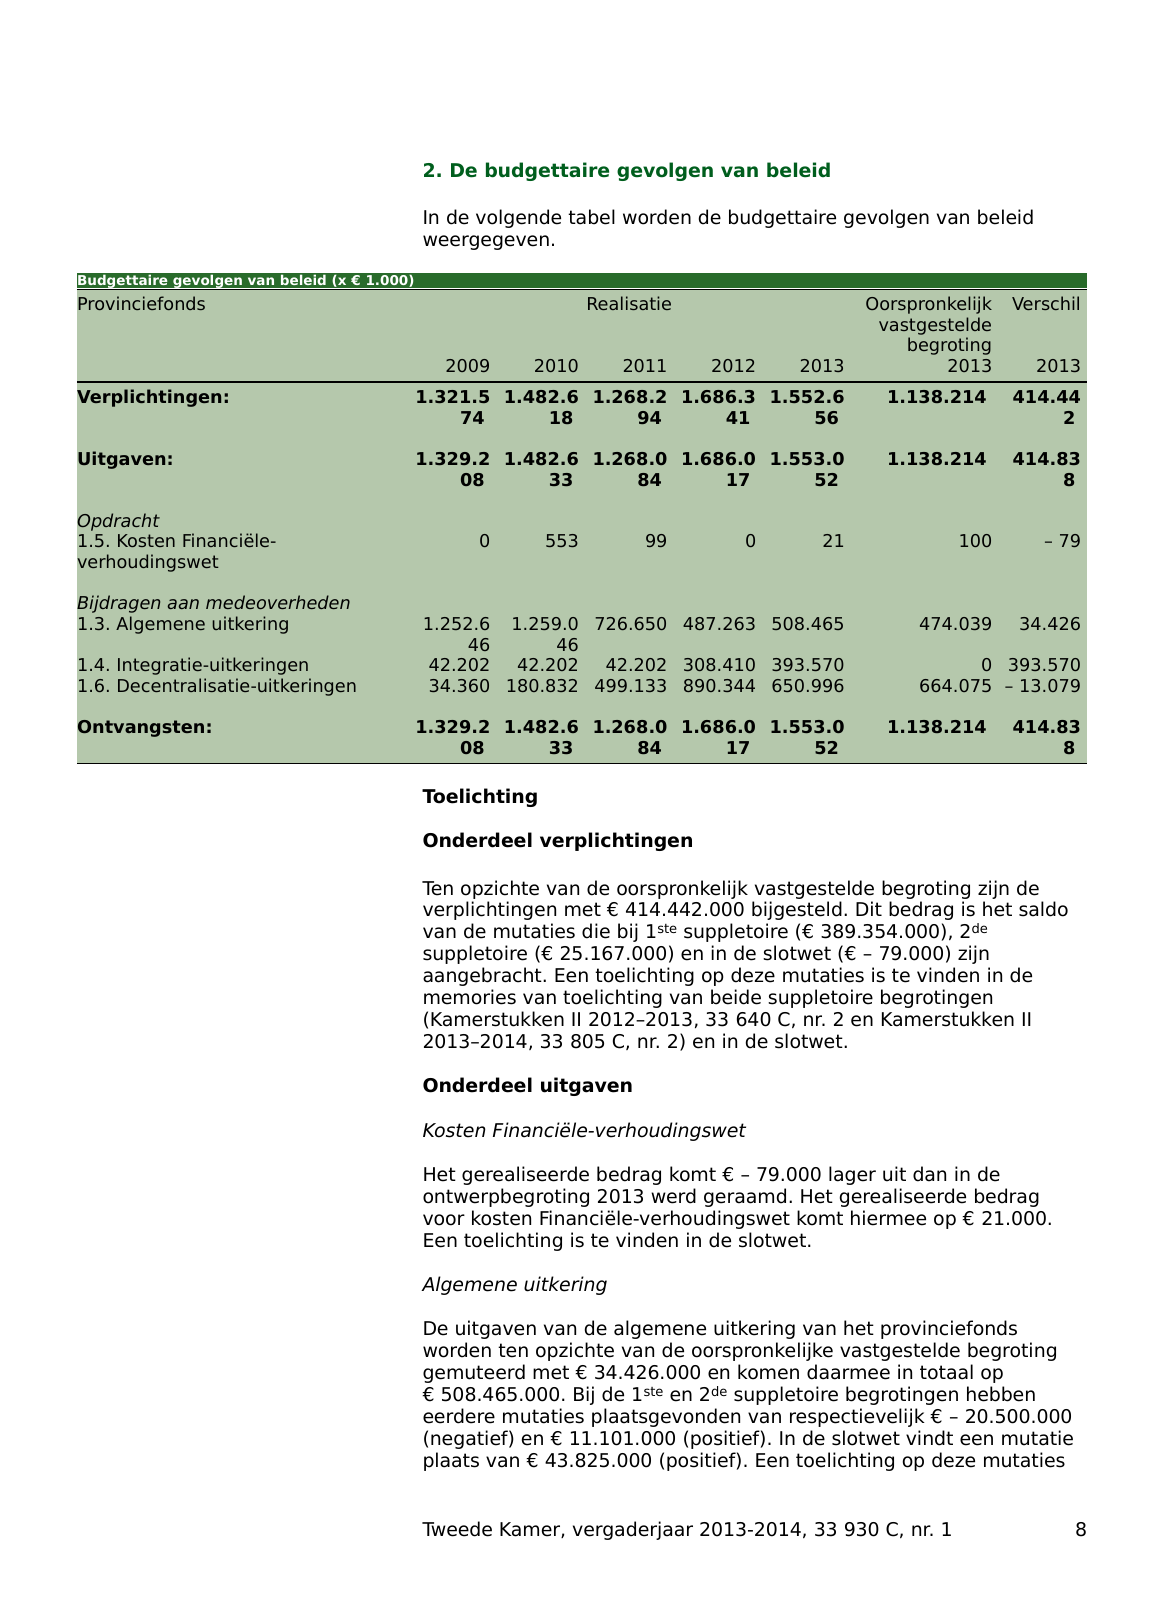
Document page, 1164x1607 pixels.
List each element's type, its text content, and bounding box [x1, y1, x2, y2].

table_cell [496, 428, 584, 449]
table_cell [408, 490, 496, 511]
table_cell [408, 696, 496, 717]
table_cell [585, 511, 673, 531]
table_cell 1.482.633 [496, 449, 584, 490]
table_cell [850, 696, 998, 717]
table_cell Bijdragen aan medeoverheden [77, 593, 496, 614]
table_cell [673, 696, 762, 717]
table_cell 1.321.574 [408, 383, 496, 428]
table_cell 2013 [762, 356, 850, 381]
table_cell [585, 490, 673, 511]
table_cell [762, 511, 850, 531]
table_header Budgettaire gevolgen van beleid (x € 1.000) [77, 273, 1087, 288]
table_cell 1.268.084 [585, 449, 673, 490]
table_cell [77, 573, 407, 593]
table_cell [762, 428, 850, 449]
table_cell 2010 [496, 356, 584, 381]
table_cell 1.268.294 [585, 383, 673, 428]
table_cell [408, 573, 496, 593]
table_cell [850, 511, 998, 531]
table_cell Opdracht [77, 511, 407, 531]
table_cell 1.482.618 [496, 383, 584, 428]
table_cell 650.996 [762, 676, 850, 696]
table_cell 1.552.656 [762, 383, 850, 428]
table_cell [408, 428, 496, 449]
table_cell – 79 [998, 531, 1087, 573]
table_cell [998, 593, 1087, 614]
table_cell 1.686.341 [673, 383, 762, 428]
table_cell 1.138.214 [850, 383, 998, 428]
table_cell [998, 428, 1087, 449]
table_cell [850, 573, 998, 593]
table_cell [585, 593, 673, 614]
table_cell 414.838 [998, 449, 1087, 490]
table_cell [77, 490, 407, 511]
table_cell 2011 [585, 356, 673, 381]
table_cell [496, 696, 584, 717]
table_cell [762, 573, 850, 593]
table_cell 34.426 [998, 614, 1087, 655]
subtitle Toelichting [422, 786, 1087, 808]
table_cell 1.259.046 [496, 614, 584, 655]
table_cell [408, 511, 496, 531]
table_cell 1.329.208 [408, 449, 496, 490]
table_cell Oorspronkelijk vastgestelde begroting [850, 290, 998, 356]
table_cell 487.263 [673, 614, 762, 655]
table_cell [850, 490, 998, 511]
table_cell [673, 428, 762, 449]
subtitle Onderdeel verplichtingen [422, 830, 1087, 852]
table_cell 308.410 [673, 655, 762, 676]
table_cell Provinciefonds [77, 290, 407, 356]
table_cell 1.3. Algemene uitkering [77, 614, 407, 655]
table_cell 100 [850, 531, 998, 573]
table_cell 42.202 [585, 655, 673, 676]
table_cell [762, 490, 850, 511]
table_cell 1.6. Decentralisatie-uitkeringen [77, 676, 407, 696]
table_cell 1.5. Kosten Financiële-verhoudingswet [77, 531, 407, 573]
table_cell 1.553.052 [762, 449, 850, 490]
table_cell 2012 [673, 356, 762, 381]
table_cell Uitgaven: [77, 449, 407, 490]
text In de volgende tabel worden de budgettaire gevolgen van beleid weergegeven. [422, 207, 1087, 251]
table_cell 499.133 [585, 676, 673, 696]
table_cell [496, 511, 584, 531]
table_cell [673, 490, 762, 511]
text Het gerealiseerde bedrag komt € – 79.000 lager uit dan in de ontwerpbegroting 2013 werd geraamd. Het gerealiseerde bedrag voor kosten Financiële-verhoudingswet komt hiermee op € 21.000. Een toelichting is te vinden in de slotwet. [422, 1164, 1087, 1252]
table_cell [850, 593, 998, 614]
table_cell 0 [408, 531, 496, 573]
table_cell 1.138.214 [850, 717, 998, 763]
table_cell 726.650 [585, 614, 673, 655]
table_cell 1.686.017 [673, 717, 762, 763]
subtitle 2. De budgettaire gevolgen van beleid [422, 160, 1087, 182]
table_cell 664.075 [850, 676, 998, 696]
subtitle Kosten Financiële-verhoudingswet [422, 1119, 1087, 1142]
table_cell 414.442 [998, 383, 1087, 428]
table_cell 1.329.208 [408, 717, 496, 763]
table_cell 1.138.214 [850, 449, 998, 490]
table_cell [762, 593, 850, 614]
table_cell 890.344 [673, 676, 762, 696]
table_cell 1.686.017 [673, 449, 762, 490]
table_cell [77, 356, 407, 381]
table_cell Verplichtingen: [77, 383, 407, 428]
table_cell [998, 511, 1087, 531]
table_cell [998, 490, 1087, 511]
table_cell [850, 428, 998, 449]
table_cell [673, 573, 762, 593]
table_cell [77, 428, 407, 449]
table_cell 1.252.646 [408, 614, 496, 655]
table_cell 0 [673, 531, 762, 573]
table_cell 393.570 [998, 655, 1087, 676]
table_cell 1.482.633 [496, 717, 584, 763]
table_cell [496, 573, 584, 593]
text De uitgaven van de algemene uitkering van het provinciefonds worden ten opzichte van de oorspronkelijke vastgestelde begroting gemuteerd met € 34.426.000 en komen daarmee in totaal op € 508.465.000. Bij de 1ste en 2de suppletoire begrotingen hebben eerdere mutaties plaatsgevonden van respectievelijk € – 20.500.000 (negatief) en € 11.101.000 (positief). In de slotwet vindt een mutatie plaats van € 43.825.000 (positief). Een toelichting op deze mutaties [422, 1318, 1087, 1472]
table_cell [998, 573, 1087, 593]
table_cell Verschil [998, 290, 1087, 356]
table_cell 2009 [408, 356, 496, 381]
table_cell 42.202 [408, 655, 496, 676]
table_cell 0 [850, 655, 998, 676]
table_cell 1.268.084 [585, 717, 673, 763]
table_cell Realisatie [408, 290, 850, 356]
table_cell [585, 428, 673, 449]
table_cell 393.570 [762, 655, 850, 676]
table_cell 414.838 [998, 717, 1087, 763]
table_cell 553 [496, 531, 584, 573]
table_cell [673, 511, 762, 531]
table_cell – 13.079 [998, 676, 1087, 696]
table_cell [77, 696, 407, 717]
table_cell 42.202 [496, 655, 584, 676]
table_cell 474.039 [850, 614, 998, 655]
table_cell [673, 593, 762, 614]
table_cell 508.465 [762, 614, 850, 655]
text Ten opzichte van de oorspronkelijk vastgestelde begroting zijn de verplichtingen met € 414.442.000 bijgesteld. Dit bedrag is het saldo van de mutaties die bij 1ste suppletoire (€ 389.354.000), 2de suppletoire (€ 25.167.000) en in de slotwet (€ – 79.000) zijn aangebracht. Een toelichting op deze mutaties is te vinden in de memories van toelichting van beide suppletoire begrotingen (Kamerstukken II 2012–2013, 33 640 C, nr. 2 en Kamerstukken II 2013–2014, 33 805 C, nr. 2) en in de slotwet. [422, 877, 1087, 1053]
table_cell 1.4. Integratie-uitkeringen [77, 655, 407, 676]
table_cell [585, 696, 673, 717]
table_cell Ontvangsten: [77, 717, 407, 763]
table_cell 180.832 [496, 676, 584, 696]
table_cell 21 [762, 531, 850, 573]
table_cell 34.360 [408, 676, 496, 696]
table_cell 2013 [850, 356, 998, 381]
table_cell 1.553.052 [762, 717, 850, 763]
table_cell 99 [585, 531, 673, 573]
table_cell [762, 696, 850, 717]
subtitle Algemene uitkering [422, 1274, 1087, 1296]
table_cell [585, 573, 673, 593]
subtitle Onderdeel uitgaven [422, 1075, 1087, 1097]
table_cell [998, 696, 1087, 717]
table_cell [496, 593, 584, 614]
table_cell [496, 490, 584, 511]
table_cell 2013 [998, 356, 1087, 381]
